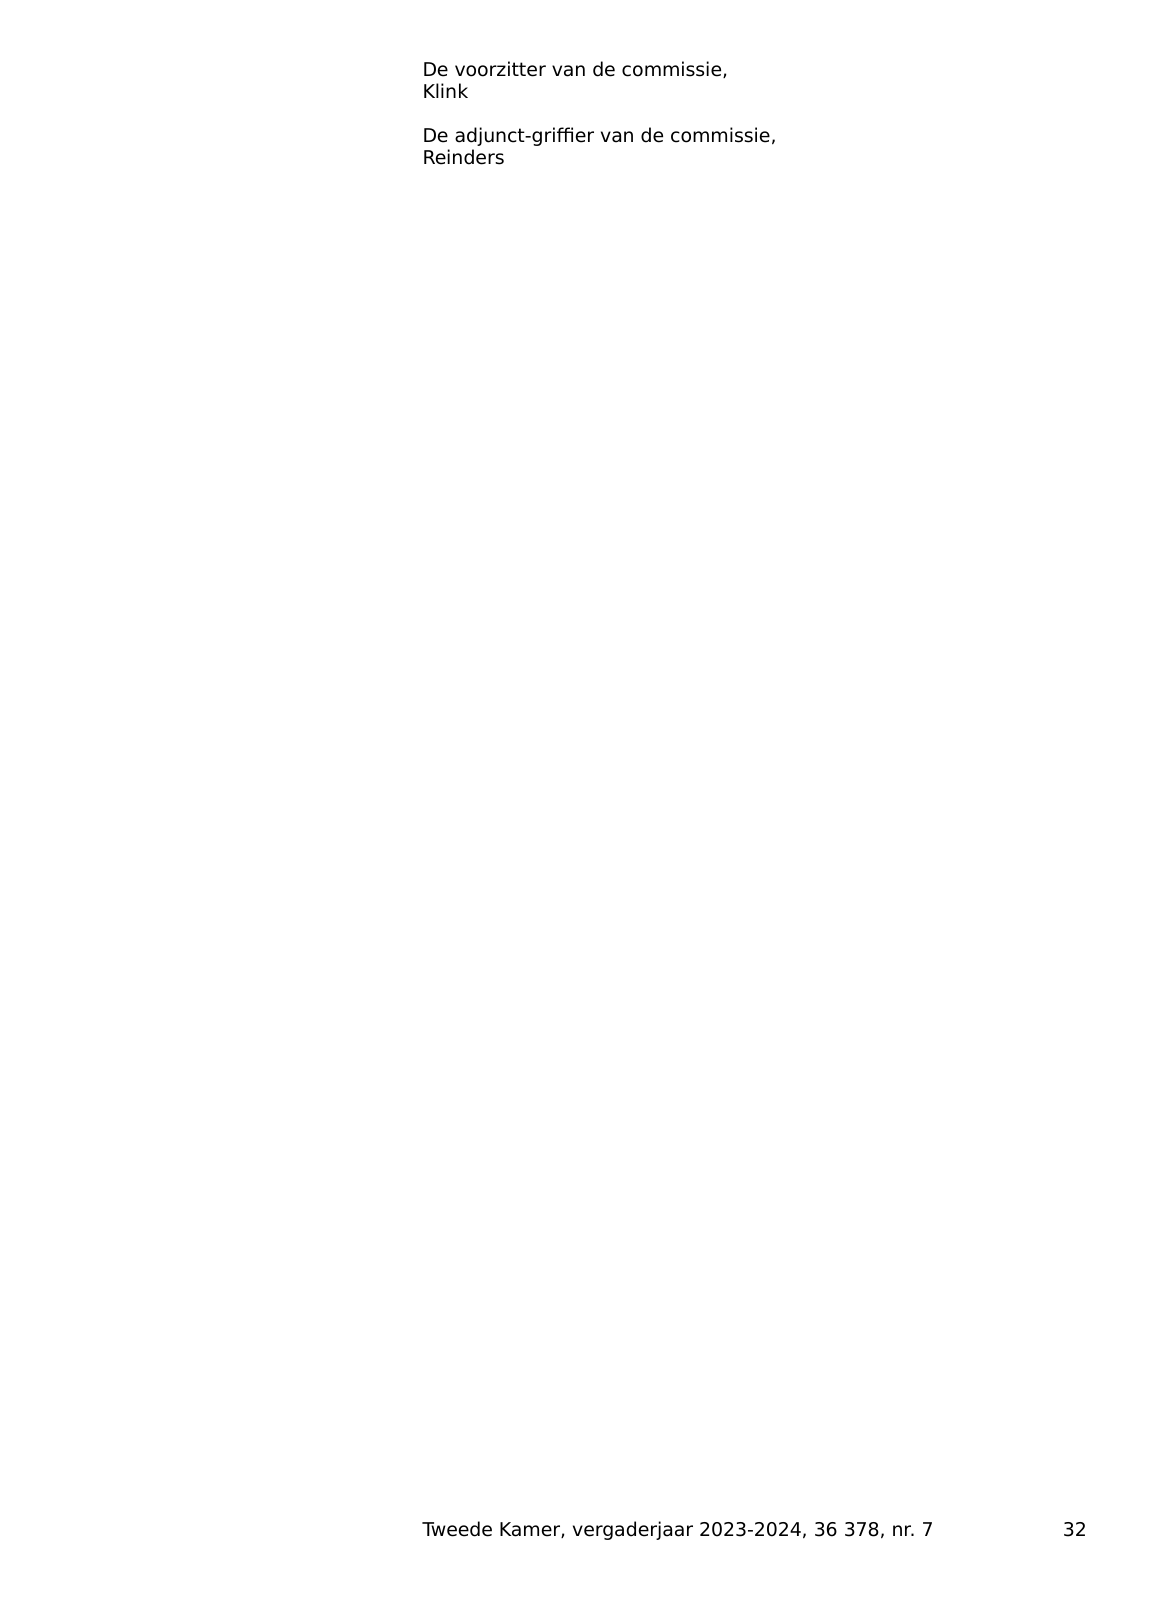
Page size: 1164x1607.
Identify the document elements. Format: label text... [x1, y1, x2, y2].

text De voorzitter van de commissie, Klink [422, 59, 1087, 103]
text De adjunct-griffier van de commissie, Reinders [422, 125, 1087, 169]
